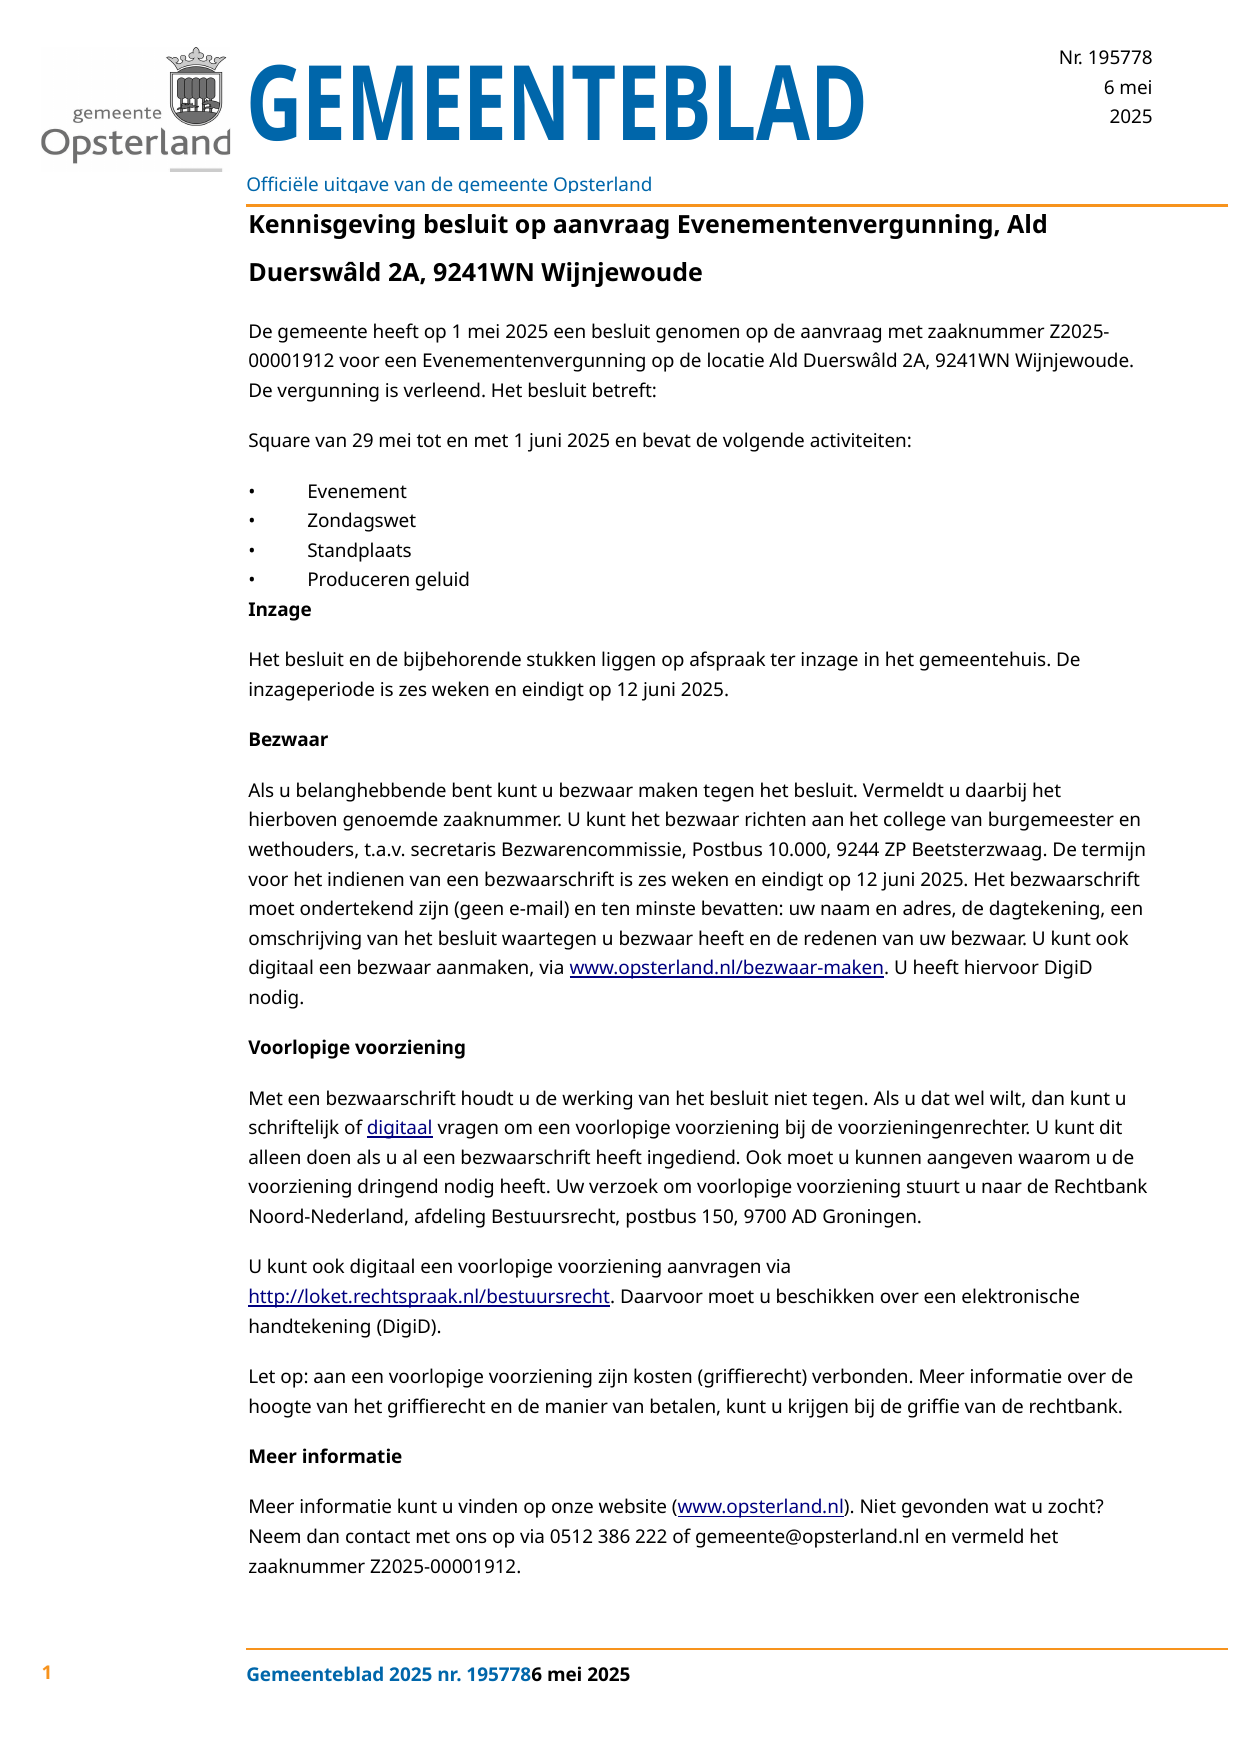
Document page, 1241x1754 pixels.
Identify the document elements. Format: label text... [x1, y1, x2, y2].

text Met een bezwaarschrift houdt u de werking van het besluit niet tegen. Als u dat wel wilt, dan kunt u schriftelijk of digitaal vragen om een voorlopige voorziening bij de voorzieningenrechter. U kunt dit alleen doen als u al een bezwaarschrift heeft ingediend. Ook moet u kunnen aangeven waarom u de voorziening dringend nodig heeft. Uw verzoek om voorlopige voorziening stuurt u naar de Rechtbank Noord-Nederland, afdeling Bestuursrecht, postbus 150, 9700 AD Groningen. [248, 1085, 1152, 1229]
text Let op: aan een voorlopige voorziening zijn kosten (griffierecht) verbonden. Meer informatie over de hoogte van het griffierecht en de manier van betalen, kunt u krijgen bij de griffie van de rechtbank. [248, 1363, 1152, 1419]
text Meer informatie kunt u vinden op onze website (www.opsterland.nl). Niet gevonden wat u zocht? Neem dan contact met ons op via 0512 386 222 of gemeente@opsterland.nl en vermeld het zaaknummer Z2025-00001912. [248, 1494, 1152, 1579]
text Voorlopige voorziening [248, 1034, 1152, 1060]
list Zondagswet [248, 507, 1152, 533]
list Produceren geluid [248, 567, 1152, 592]
text Inzage [248, 596, 1152, 622]
text Meer informatie [248, 1443, 1152, 1469]
text Kennisgeving besluit op aanvraag Evenementenvergunning, Ald Duerswâld 2A, 9241WN Wijnjewoude [248, 207, 1152, 288]
text Als u belanghebbende bent kunt u bezwaar maken tegen het besluit. Vermeldt u daarbij het hierboven genoemde zaaknummer. U kunt het bezwaar richten aan het college van burgemeester en wethouders, t.a.v. secretaris Bezwarencommissie, Postbus 10.000, 9244 ZP Beetsterzwaag. De termijn voor het indienen van een bezwaarschrift is zes weken en eindigt op 12 juni 2025. Het bezwaarschrift moet ondertekend zijn (geen e-mail) en ten minste bevatten: uw naam en adres, de dagtekening, een omschrijving van het besluit waartegen u bezwaar heeft en de redenen van uw bezwaar. U kunt ook digitaal een bezwaar aanmaken, via www.opsterland.nl/bezwaar-maken. U heeft hiervoor DigiD nodig. [248, 777, 1152, 1010]
picture [41, 47, 231, 172]
text Het besluit en de bijbehorende stukken liggen op afspraak ter inzage in het gemeentehuis. De inzageperiode is zes weken en eindigt op 12 juni 2025. [248, 647, 1152, 702]
text U kunt ook digitaal een voorlopige voorziening aanvragen via http://loket.rechtspraak.nl/bestuursrecht. Daarvoor moet u beschikken over een elektronische handtekening (DigiD). [248, 1254, 1152, 1339]
text Bezwaar [248, 727, 1152, 752]
text De gemeente heeft op 1 mei 2025 een besluit genomen op de aanvraag met zaaknummer Z2025-00001912 voor een Evenementenvergunning op de locatie Ald Duerswâld 2A, 9241WN Wijnjewoude. De vergunning is verleend. Het besluit betreft: [248, 318, 1152, 403]
list Standplaats [248, 537, 1152, 563]
list Evenement [248, 478, 1152, 504]
text Square van 29 mei tot en met 1 juni 2025 en bevat de volgende activiteiten: [248, 427, 1152, 453]
